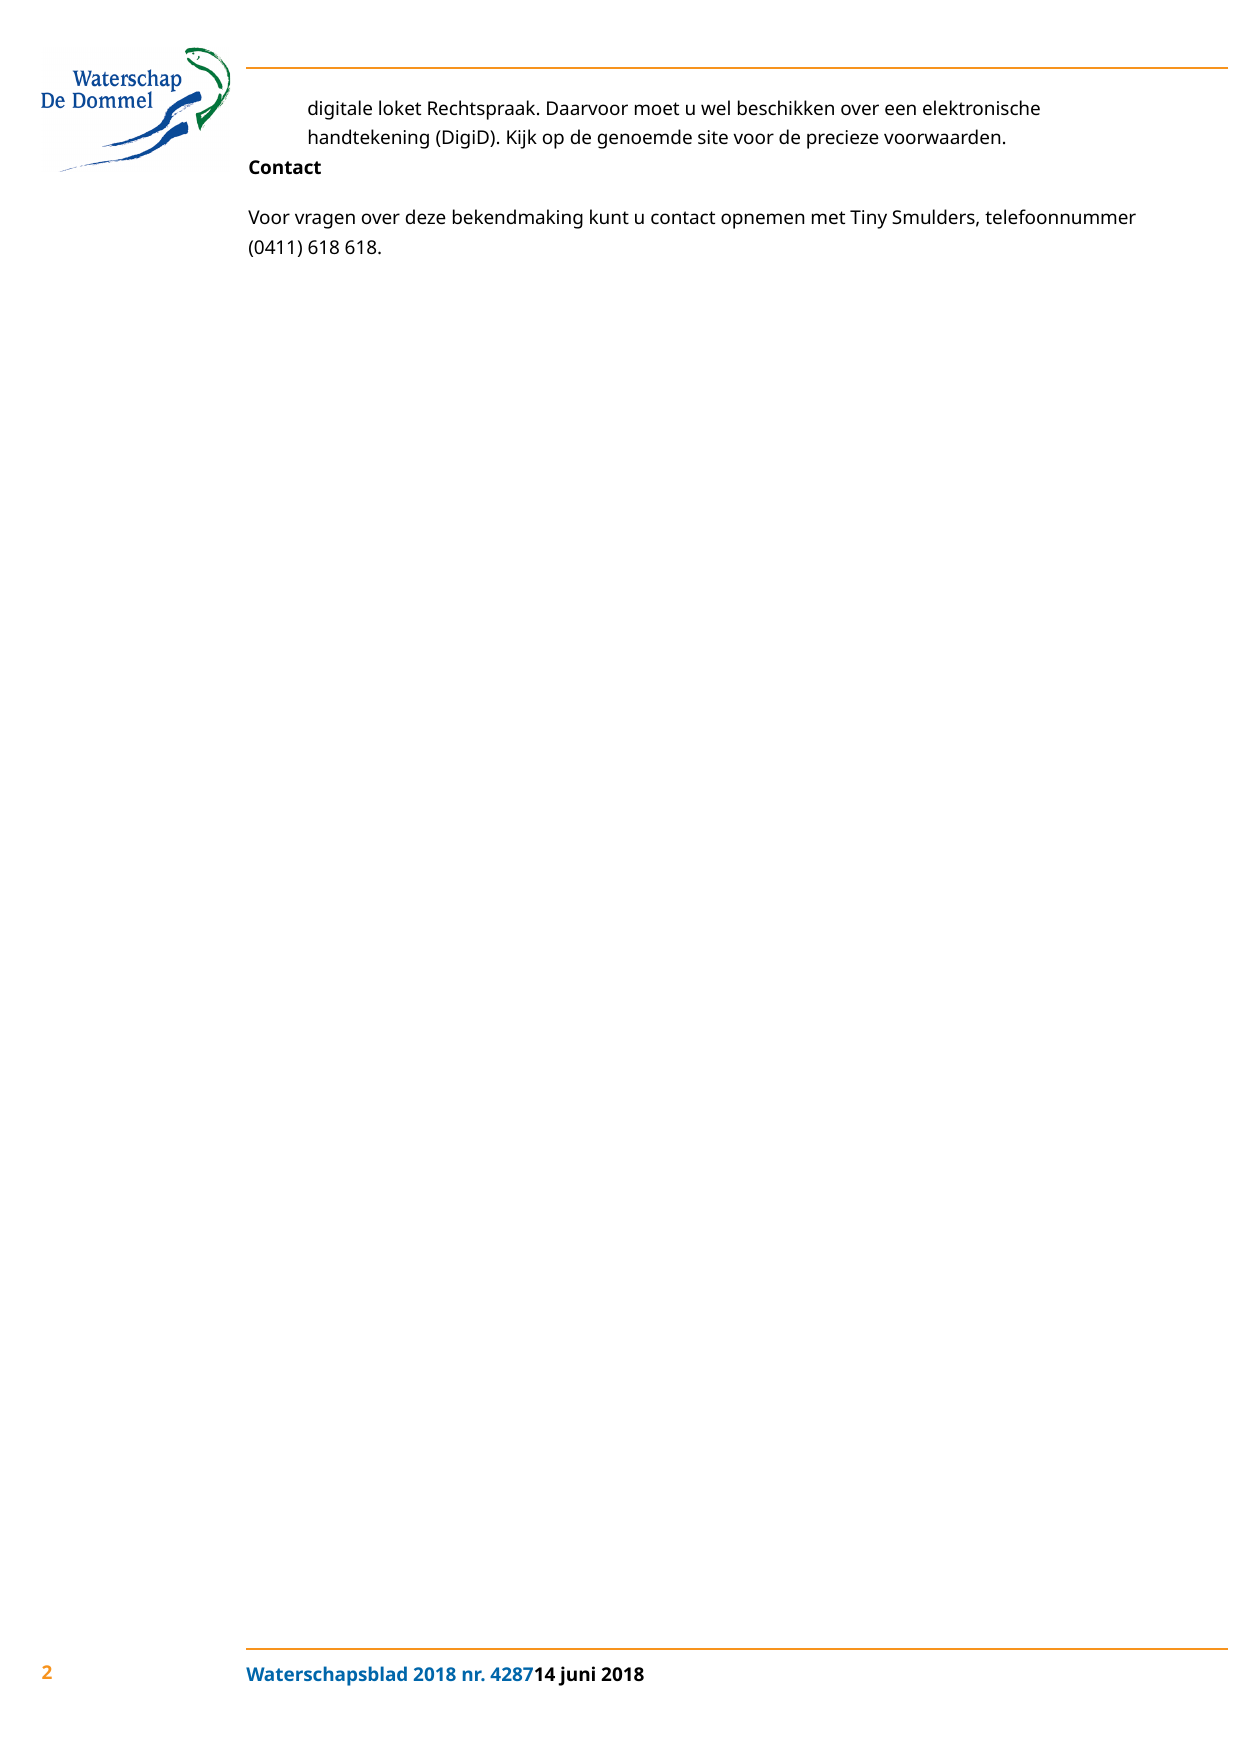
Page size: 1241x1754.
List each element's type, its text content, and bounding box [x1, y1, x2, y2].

picture [41, 47, 231, 172]
text Contact [248, 154, 1152, 180]
text Voor vragen over deze bekendmaking kunt u contact opnemen met Tiny Smulders, telefoonnummer (0411) 618 618. [248, 204, 1152, 260]
list digitale loket Rechtspraak. Daarvoor moet u wel beschikken over een elektronische handtekening (DigiD). Kijk op de genoemde site voor de precieze voorwaarden. [248, 95, 1152, 150]
